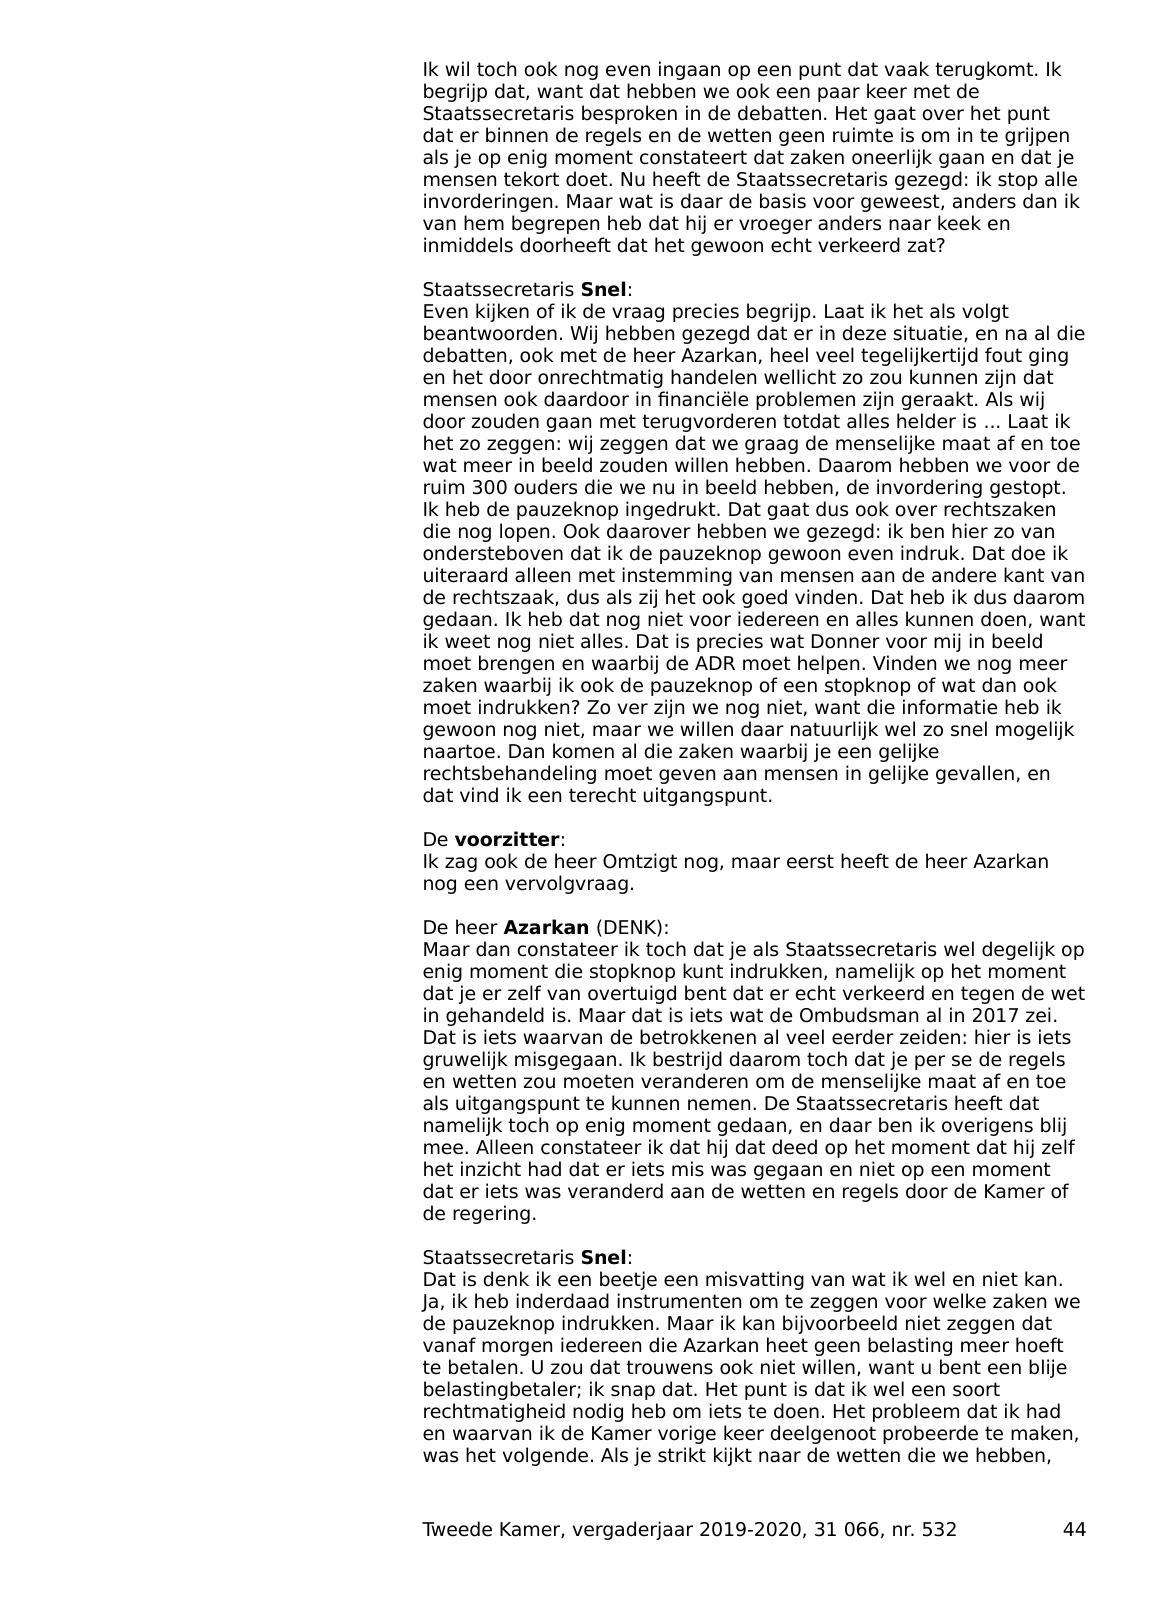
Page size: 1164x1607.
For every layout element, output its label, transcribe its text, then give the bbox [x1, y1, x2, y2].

text Dat is denk ik een beetje een misvatting van wat ik wel en niet kan. Ja, ik heb inderdaad instrumenten om te zeggen voor welke zaken we de pauzeknop indrukken. Maar ik kan bijvoorbeeld niet zeggen dat vanaf morgen iedereen die Azarkan heet geen belasting meer hoeft te betalen. U zou dat trouwens ook niet willen, want u bent een blije belastingbetaler; ik snap dat. Het punt is dat ik wel een soort rechtmatigheid nodig heb om iets te doen. Het probleem dat ik had en waarvan ik de Kamer vorige keer deelgenoot probeerde te maken, was het volgende. Als je strikt kijkt naar de wetten die we hebben, [422, 1269, 1087, 1467]
text De heer Azarkan (DENK): [422, 917, 1087, 939]
text De voorzitter: [422, 829, 1087, 851]
text Staatssecretaris Snel: [422, 279, 1087, 301]
text Staatssecretaris Snel: [422, 1247, 1087, 1269]
text Maar dan constateer ik toch dat je als Staatssecretaris wel degelijk op enig moment die stopknop kunt indrukken, namelijk op het moment dat je er zelf van overtuigd bent dat er echt verkeerd en tegen de wet in gehandeld is. Maar dat is iets wat de Ombudsman al in 2017 zei. Dat is iets waarvan de betrokkenen al veel eerder zeiden: hier is iets gruwelijk misgegaan. Ik bestrijd daarom toch dat je per se de regels en wetten zou moeten veranderen om de menselijke maat af en toe als uitgangspunt te kunnen nemen. De Staatssecretaris heeft dat namelijk toch op enig moment gedaan, en daar ben ik overigens blij mee. Alleen constateer ik dat hij dat deed op het moment dat hij zelf het inzicht had dat er iets mis was gegaan en niet op een moment dat er iets was veranderd aan de wetten en regels door de Kamer of de regering. [422, 939, 1087, 1224]
text Ik wil toch ook nog even ingaan op een punt dat vaak terugkomt. Ik begrijp dat, want dat hebben we ook een paar keer met de Staatssecretaris besproken in de debatten. Het gaat over het punt dat er binnen de regels en de wetten geen ruimte is om in te grijpen als je op enig moment constateert dat zaken oneerlijk gaan en dat je mensen tekort doet. Nu heeft de Staatssecretaris gezegd: ik stop alle invorderingen. Maar wat is daar de basis voor geweest, anders dan ik van hem begrepen heb dat hij er vroeger anders naar keek en inmiddels doorheeft dat het gewoon echt verkeerd zat? [422, 59, 1087, 257]
text Ik zag ook de heer Omtzigt nog, maar eerst heeft de heer Azarkan nog een vervolgvraag. [422, 851, 1087, 895]
text Even kijken of ik de vraag precies begrijp. Laat ik het als volgt beantwoorden. Wij hebben gezegd dat er in deze situatie, en na al die debatten, ook met de heer Azarkan, heel veel tegelijkertijd fout ging en het door onrechtmatig handelen wellicht zo zou kunnen zijn dat mensen ook daardoor in financiële problemen zijn geraakt. Als wij door zouden gaan met terugvorderen totdat alles helder is ... Laat ik het zo zeggen: wij zeggen dat we graag de menselijke maat af en toe wat meer in beeld zouden willen hebben. Daarom hebben we voor de ruim 300 ouders die we nu in beeld hebben, de invordering gestopt. Ik heb de pauzeknop ingedrukt. Dat gaat dus ook over rechtszaken die nog lopen. Ook daarover hebben we gezegd: ik ben hier zo van ondersteboven dat ik de pauzeknop gewoon even indruk. Dat doe ik uiteraard alleen met instemming van mensen aan de andere kant van de rechtszaak, dus als zij het ook goed vinden. Dat heb ik dus daarom gedaan. Ik heb dat nog niet voor iedereen en alles kunnen doen, want ik weet nog niet alles. Dat is precies wat Donner voor mij in beeld moet brengen en waarbij de ADR moet helpen. Vinden we nog meer zaken waarbij ik ook de pauzeknop of een stopknop of wat dan ook moet indrukken? Zo ver zijn we nog niet, want die informatie heb ik gewoon nog niet, maar we willen daar natuurlijk wel zo snel mogelijk naartoe. Dan komen al die zaken waarbij je een gelijke rechtsbehandeling moet geven aan mensen in gelijke gevallen, en dat vind ik een terecht uitgangspunt. [422, 301, 1087, 807]
